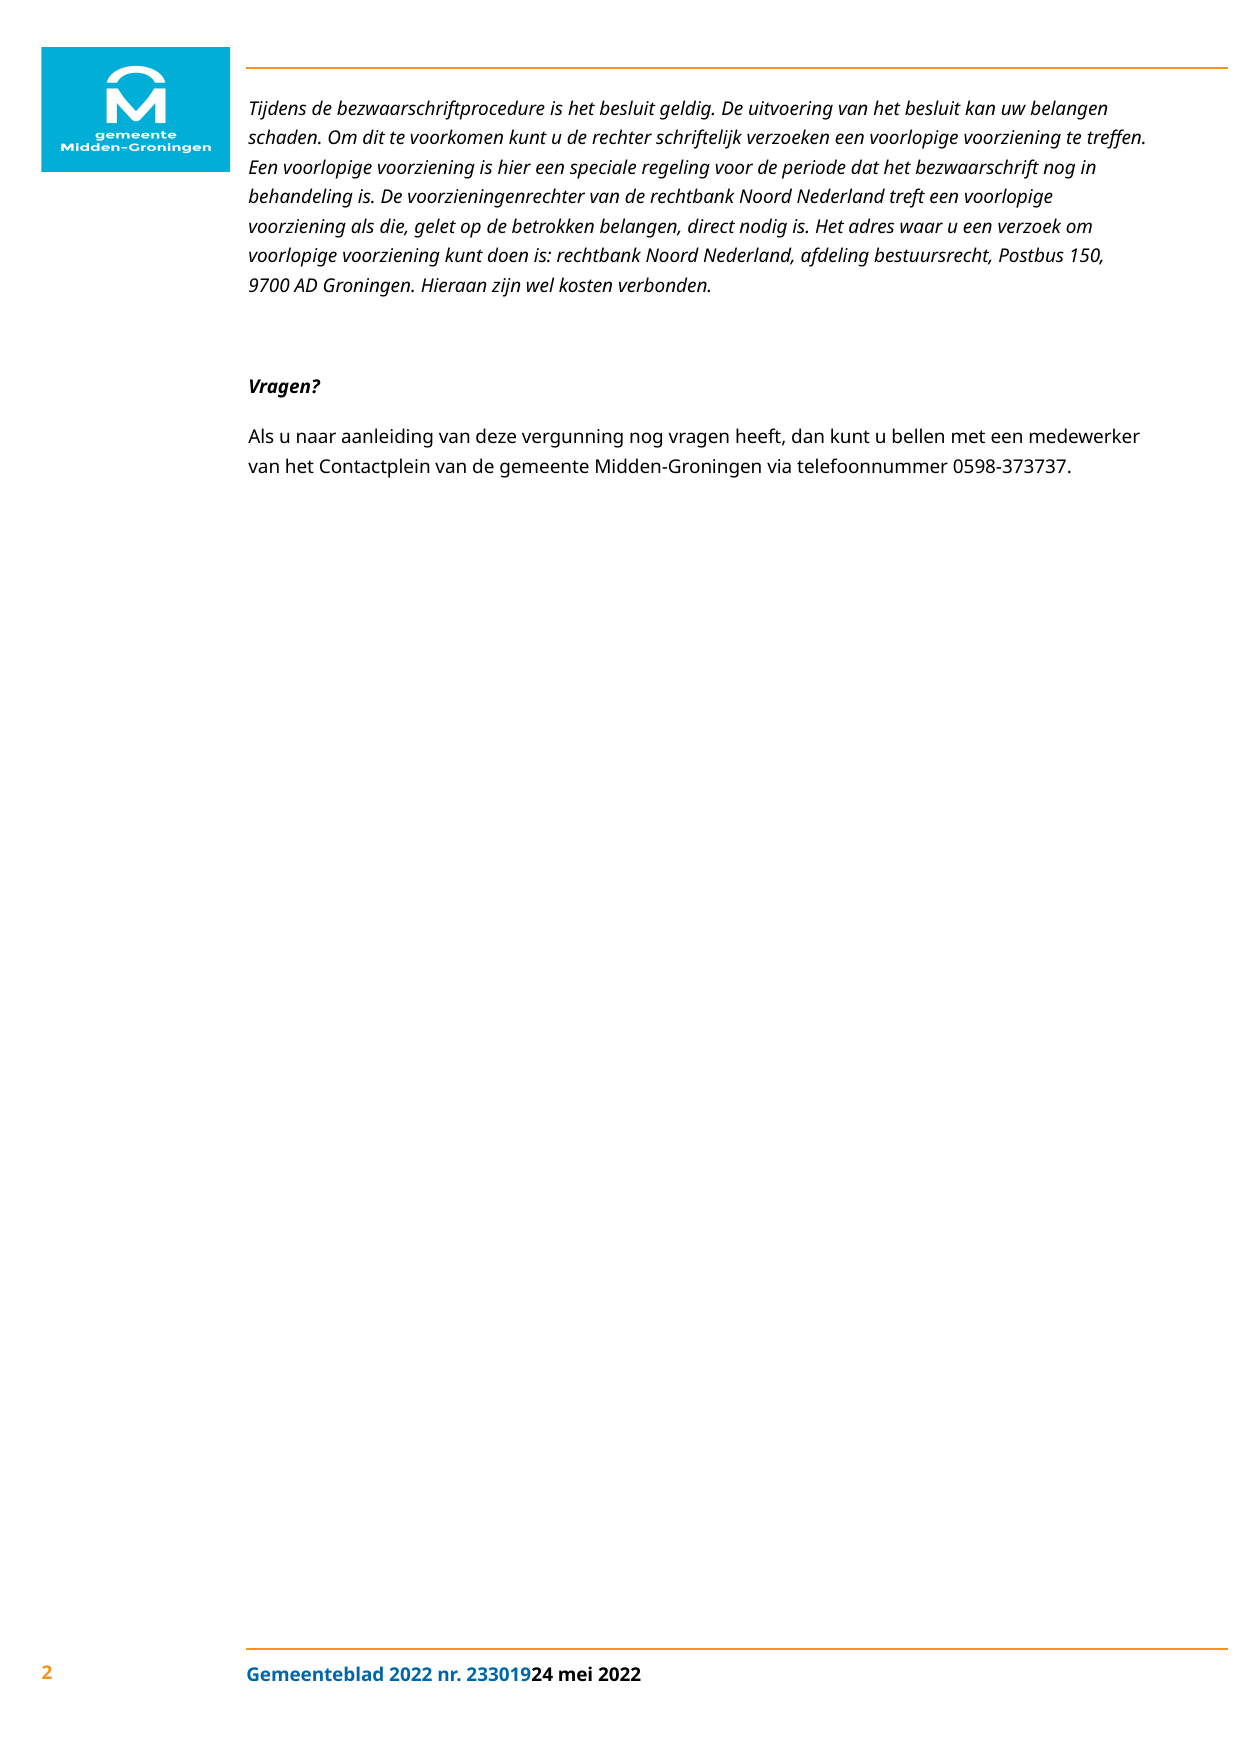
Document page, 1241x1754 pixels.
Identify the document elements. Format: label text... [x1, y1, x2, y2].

picture [107, 89, 165, 122]
picture [184, 146, 190, 153]
text Als u naar aanleiding van deze vergunning nog vragen heeft, dan kunt u bellen met een medewerker van het Contactplein van de gemeente Midden-Groningen via telefoonnummer 0598-373737. [248, 423, 1152, 479]
text Vragen? [248, 373, 1152, 399]
text Tijdens de bezwaarschriftprocedure is het besluit geldig. De uitvoering van het besluit kan uw belangen schaden. Om dit te voorkomen kunt u de rechter schriftelijk verzoeken een voorlopige voorziening te treffen. Een voorlopige voorziening is hier een speciale regeling voor de periode dat het bezwaarschrift nog in behandeling is. De voorzieningenrechter van de rechtbank Noord Nederland treft een voorlopige voorziening als die, gelet op de betrokken belangen, direct nodig is. Het adres waar u een verzoek om voorlopige voorziening kunt doen is: rechtbank Noord Nederland, afdeling bestuursrecht, Postbus 150, 9700 AD Groningen. Hieraan zijn wel kosten verbonden. [248, 95, 1152, 298]
picture [108, 66, 164, 82]
